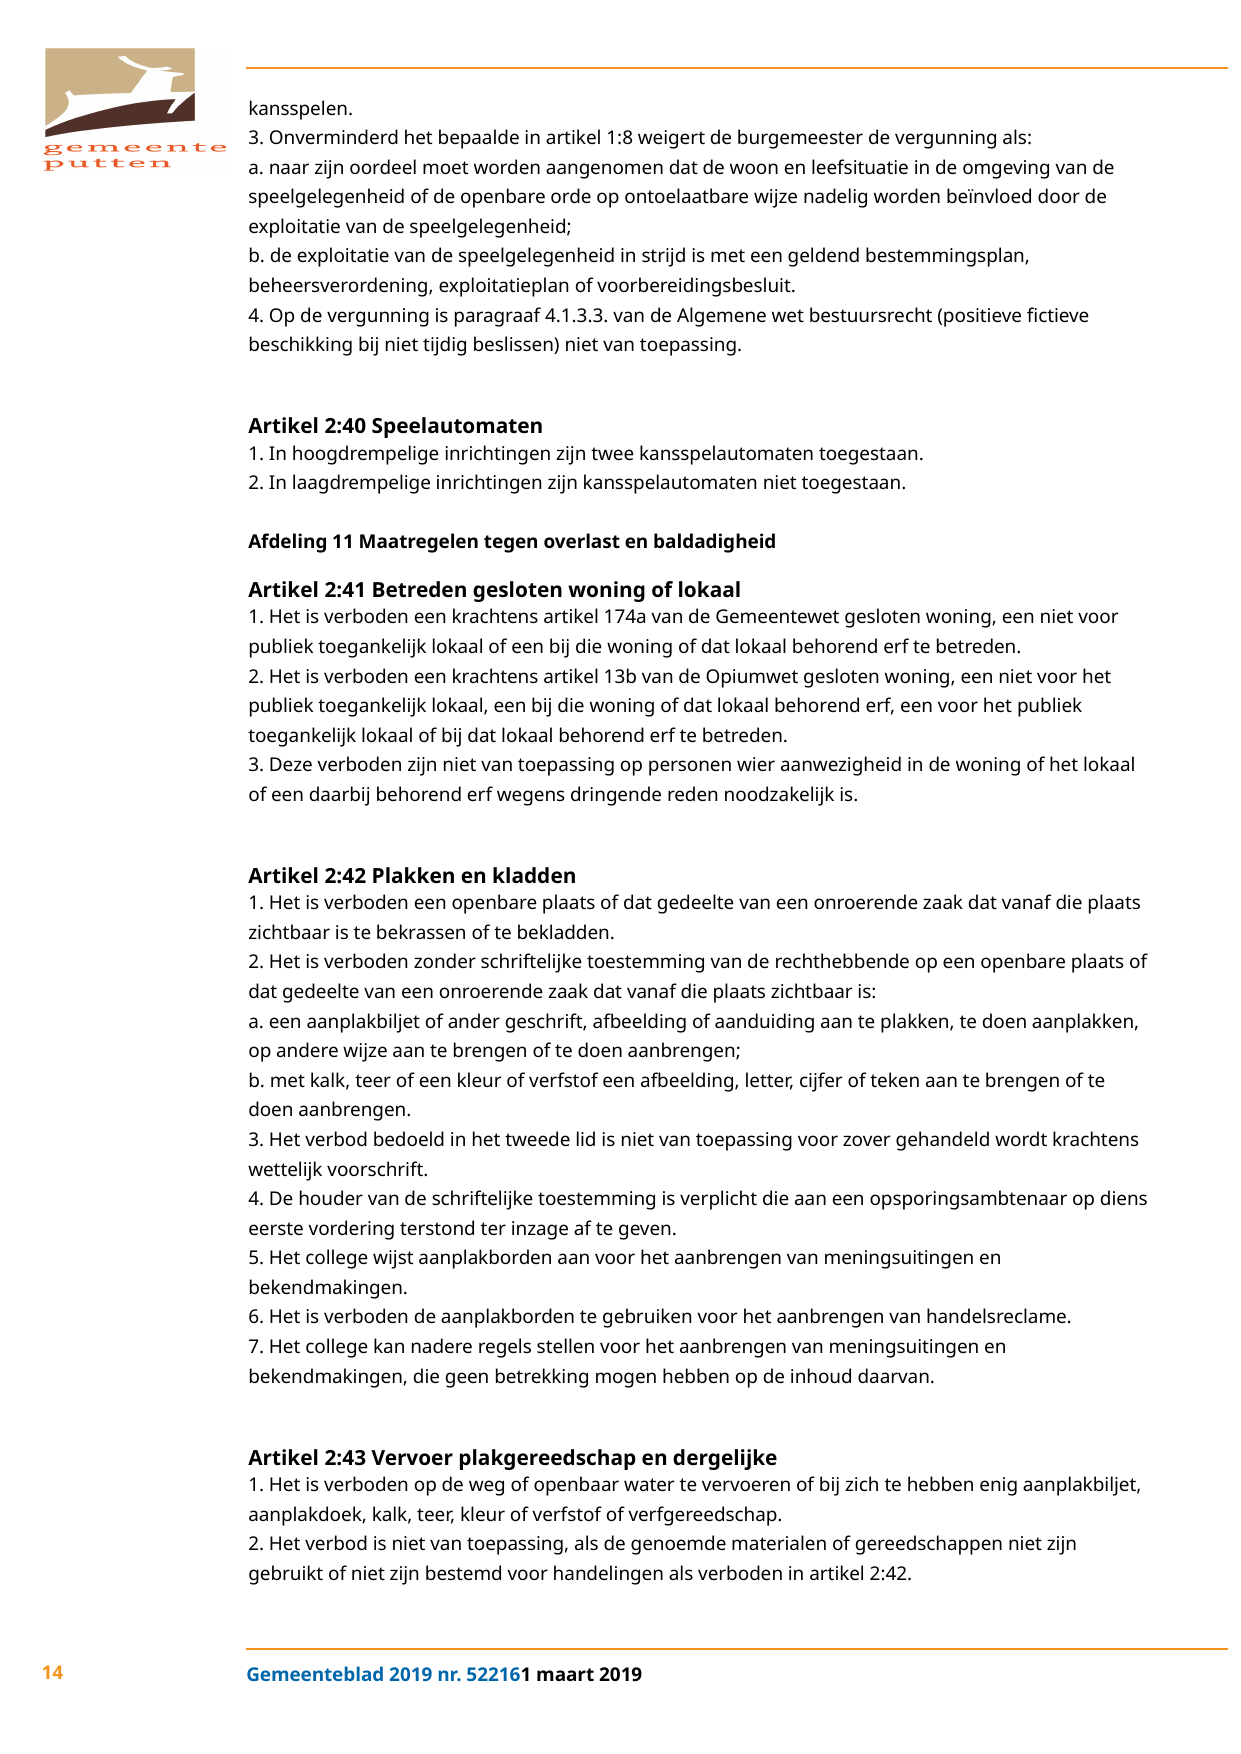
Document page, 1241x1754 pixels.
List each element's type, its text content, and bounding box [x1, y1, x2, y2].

text 2. Het is verboden zonder schriftelijke toestemming van de rechthebbende op een openbare plaats of dat gedeelte van een onroerende zaak dat vanaf die plaats zichtbaar is: [248, 949, 1152, 1004]
text 5. Het college wijst aanplakborden aan voor het aanbrengen van meningsuitingen en bekendmakingen. [248, 1244, 1152, 1300]
text 3. Onverminderd het bepaalde in artikel 1:8 weigert de burgemeester de vergunning als: [248, 124, 1152, 150]
text 3. Het verbod bedoeld in het tweede lid is niet van toepassing voor zover gehandeld wordt krachtens wettelijk voorschrift. [248, 1126, 1152, 1182]
text 4. De houder van de schriftelijke toestemming is verplicht die aan een opsporingsambtenaar op diens eerste vordering terstond ter inzage af te geven. [248, 1185, 1152, 1241]
text 1. Het is verboden op de weg of openbaar water te vervoeren of bij zich te hebben enig aanplakbiljet, aanplakdoek, kalk, teer, kleur of verfstof of verfgereedschap. [248, 1471, 1152, 1527]
text Artikel 2:43 Vervoer plakgereedschap en dergelijke [248, 1443, 1152, 1471]
text Artikel 2:41 Betreden gesloten woning of lokaal [248, 575, 1152, 604]
text 3. Deze verboden zijn niet van toepassing op personen wier aanwezigheid in de woning of het lokaal of een daarbij behorend erf wegens dringende reden noodzakelijk is. [248, 752, 1152, 807]
text a. een aanplakbiljet of ander geschrift, afbeelding of aanduiding aan te plakken, te doen aanplakken, op andere wijze aan te brengen of te doen aanbrengen; [248, 1008, 1152, 1063]
text Artikel 2:42 Plakken en kladden [248, 861, 1152, 889]
text 4. Op de vergunning is paragraaf 4.1.3.3. van de Algemene wet bestuursrecht (positieve fictieve beschikking bij niet tijdig beslissen) niet van toepassing. [248, 302, 1152, 357]
text 7. Het college kan nadere regels stellen voor het aanbrengen van meningsuitingen en bekendmakingen, die geen betrekking mogen hebben op de inhoud daarvan. [248, 1333, 1152, 1389]
text 1. In hoogdrempelige inrichtingen zijn twee kansspelautomaten toegestaan. [248, 440, 1152, 466]
text Artikel 2:40 Speelautomaten [248, 411, 1152, 440]
text 2. Het verbod is niet van toepassing, als de genoemde materialen of gereedschappen niet zijn gebruikt of niet zijn bestemd voor handelingen als verboden in artikel 2:42. [248, 1531, 1152, 1586]
picture [41, 47, 231, 172]
text 6. Het is verboden de aanplakborden te gebruiken voor het aanbrengen van handelsreclame. [248, 1304, 1152, 1329]
text a. naar zijn oordeel moet worden aangenomen dat de woon en leefsituatie in de omgeving van de speelgelegenheid of de openbare orde op ontoelaatbare wijze nadelig worden beïnvloed door de exploitatie van de speelgelegenheid; [248, 154, 1152, 239]
text 2. In laagdrempelige inrichtingen zijn kansspelautomaten niet toegestaan. [248, 469, 1152, 495]
text b. de exploitatie van de speelgelegenheid in strijd is met een geldend bestemmingsplan, beheersverordening, exploitatieplan of voorbereidingsbesluit. [248, 243, 1152, 298]
text kansspelen. [248, 95, 1152, 121]
text b. met kalk, teer of een kleur of verfstof een afbeelding, letter, cijfer of teken aan te brengen of te doen aanbrengen. [248, 1067, 1152, 1122]
text Afdeling 11 Maatregelen tegen overlast en baldadigheid [248, 529, 1152, 554]
text 1. Het is verboden een openbare plaats of dat gedeelte van een onroerende zaak dat vanaf die plaats zichtbaar is te bekrassen of te bekladden. [248, 889, 1152, 945]
text 2. Het is verboden een krachtens artikel 13b van de Opiumwet gesloten woning, een niet voor het publiek toegankelijk lokaal, een bij die woning of dat lokaal behorend erf, een voor het publiek toegankelijk lokaal of bij dat lokaal behorend erf te betreden. [248, 663, 1152, 748]
text 1. Het is verboden een krachtens artikel 174a van de Gemeentewet gesloten woning, een niet voor publiek toegankelijk lokaal of een bij die woning of dat lokaal behorend erf te betreden. [248, 604, 1152, 659]
